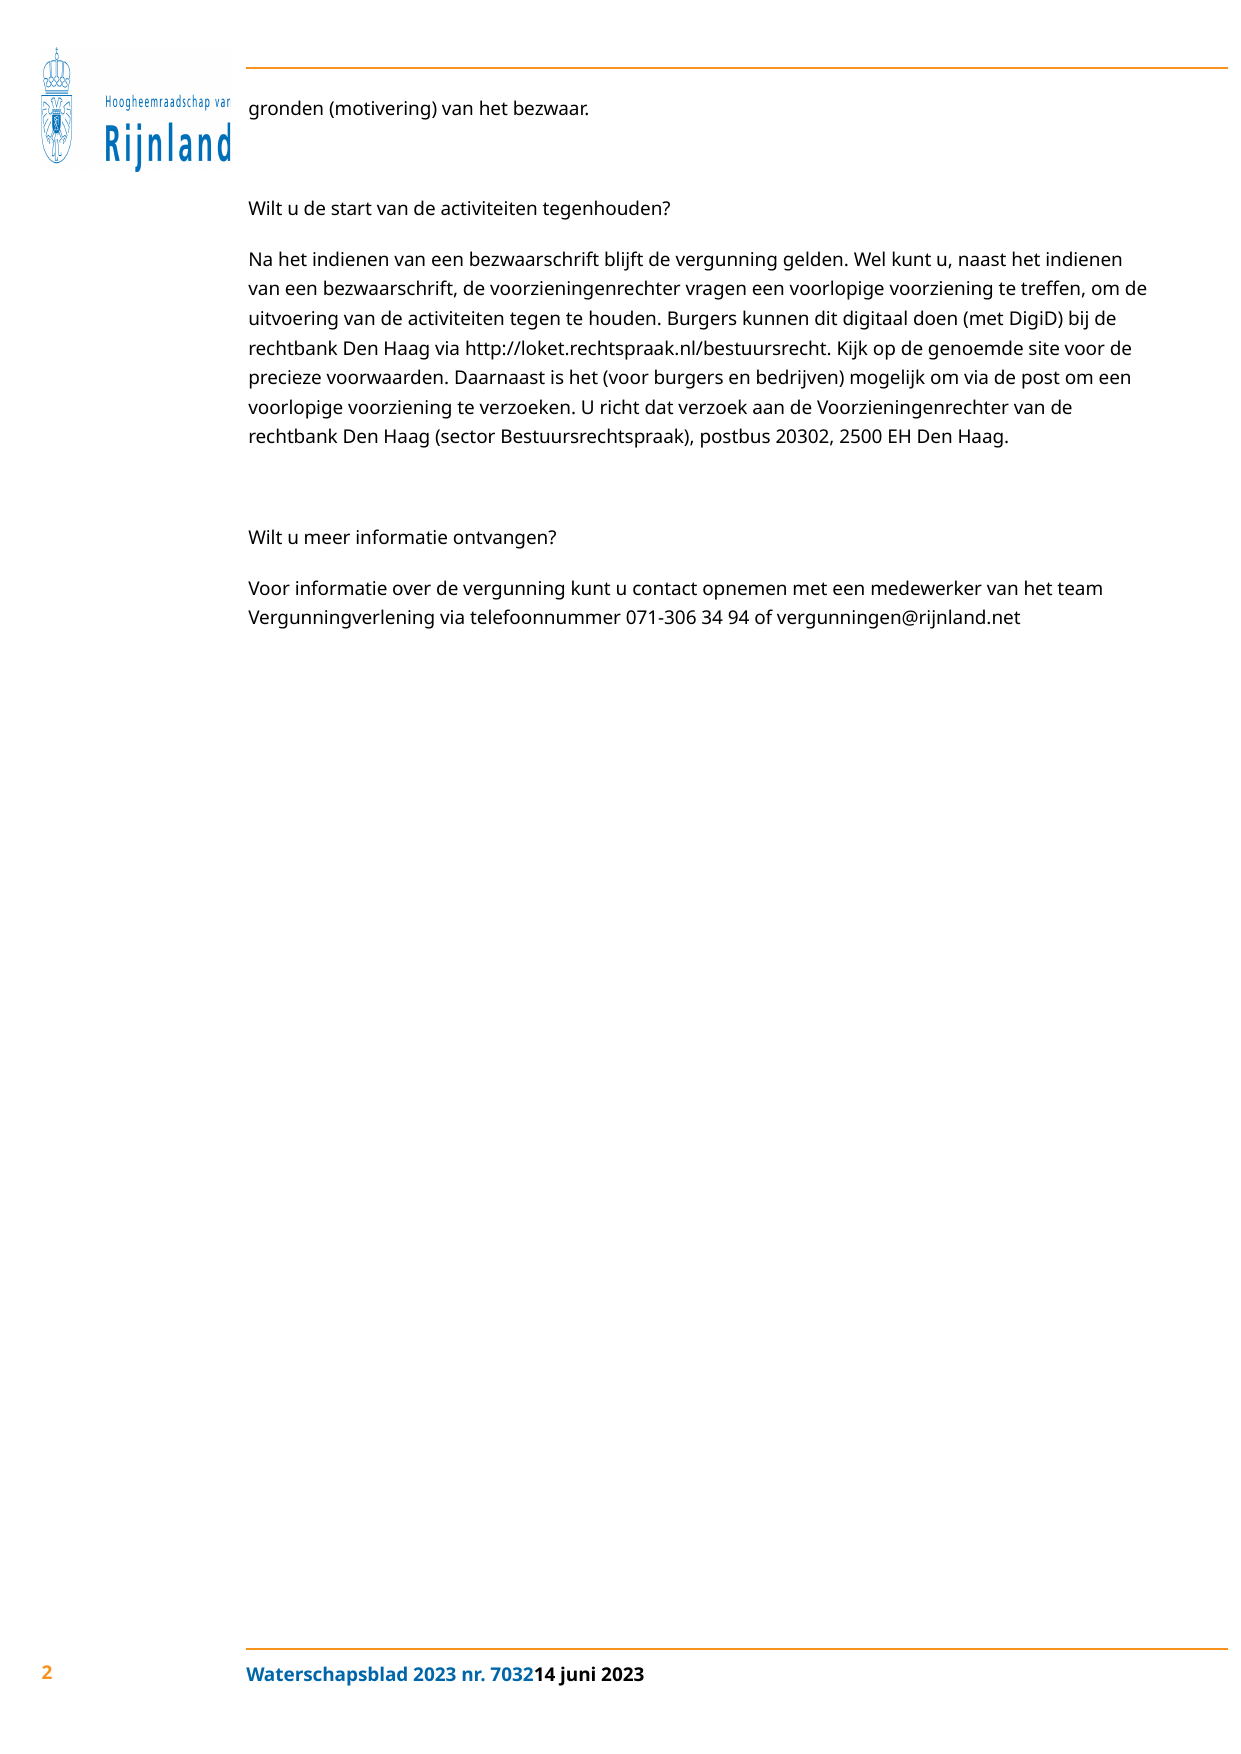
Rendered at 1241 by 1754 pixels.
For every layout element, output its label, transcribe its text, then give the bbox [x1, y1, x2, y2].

text gronden (motivering) van het bezwaar. [248, 95, 1152, 121]
picture [41, 47, 231, 172]
text Wilt u de start van de activiteiten tegenhouden? [248, 196, 1152, 221]
text Voor informatie over de vergunning kunt u contact opnemen met een medewerker van het team Vergunningverlening via telefoonnummer 071-306 34 94 of vergunningen@rijnland.net [248, 575, 1152, 630]
text Wilt u meer informatie ontvangen? [248, 524, 1152, 550]
text Na het indienen van een bezwaarschrift blijft de vergunning gelden. Wel kunt u, naast het indienen van een bezwaarschrift, de voorzieningenrechter vragen een voorlopige voorziening te treffen, om de uitvoering van de activiteiten tegen te houden. Burgers kunnen dit digitaal doen (met DigiD) bij de rechtbank Den Haag via http://loket.rechtspraak.nl/bestuursrecht. Kijk op de genoemde site voor de precieze voorwaarden. Daarnaast is het (voor burgers en bedrijven) mogelijk om via de post om een voorlopige voorziening te verzoeken. U richt dat verzoek aan de Voorzieningenrechter van de rechtbank Den Haag (sector Bestuursrechtspraak), postbus 20302, 2500 EH Den Haag. [248, 246, 1152, 449]
